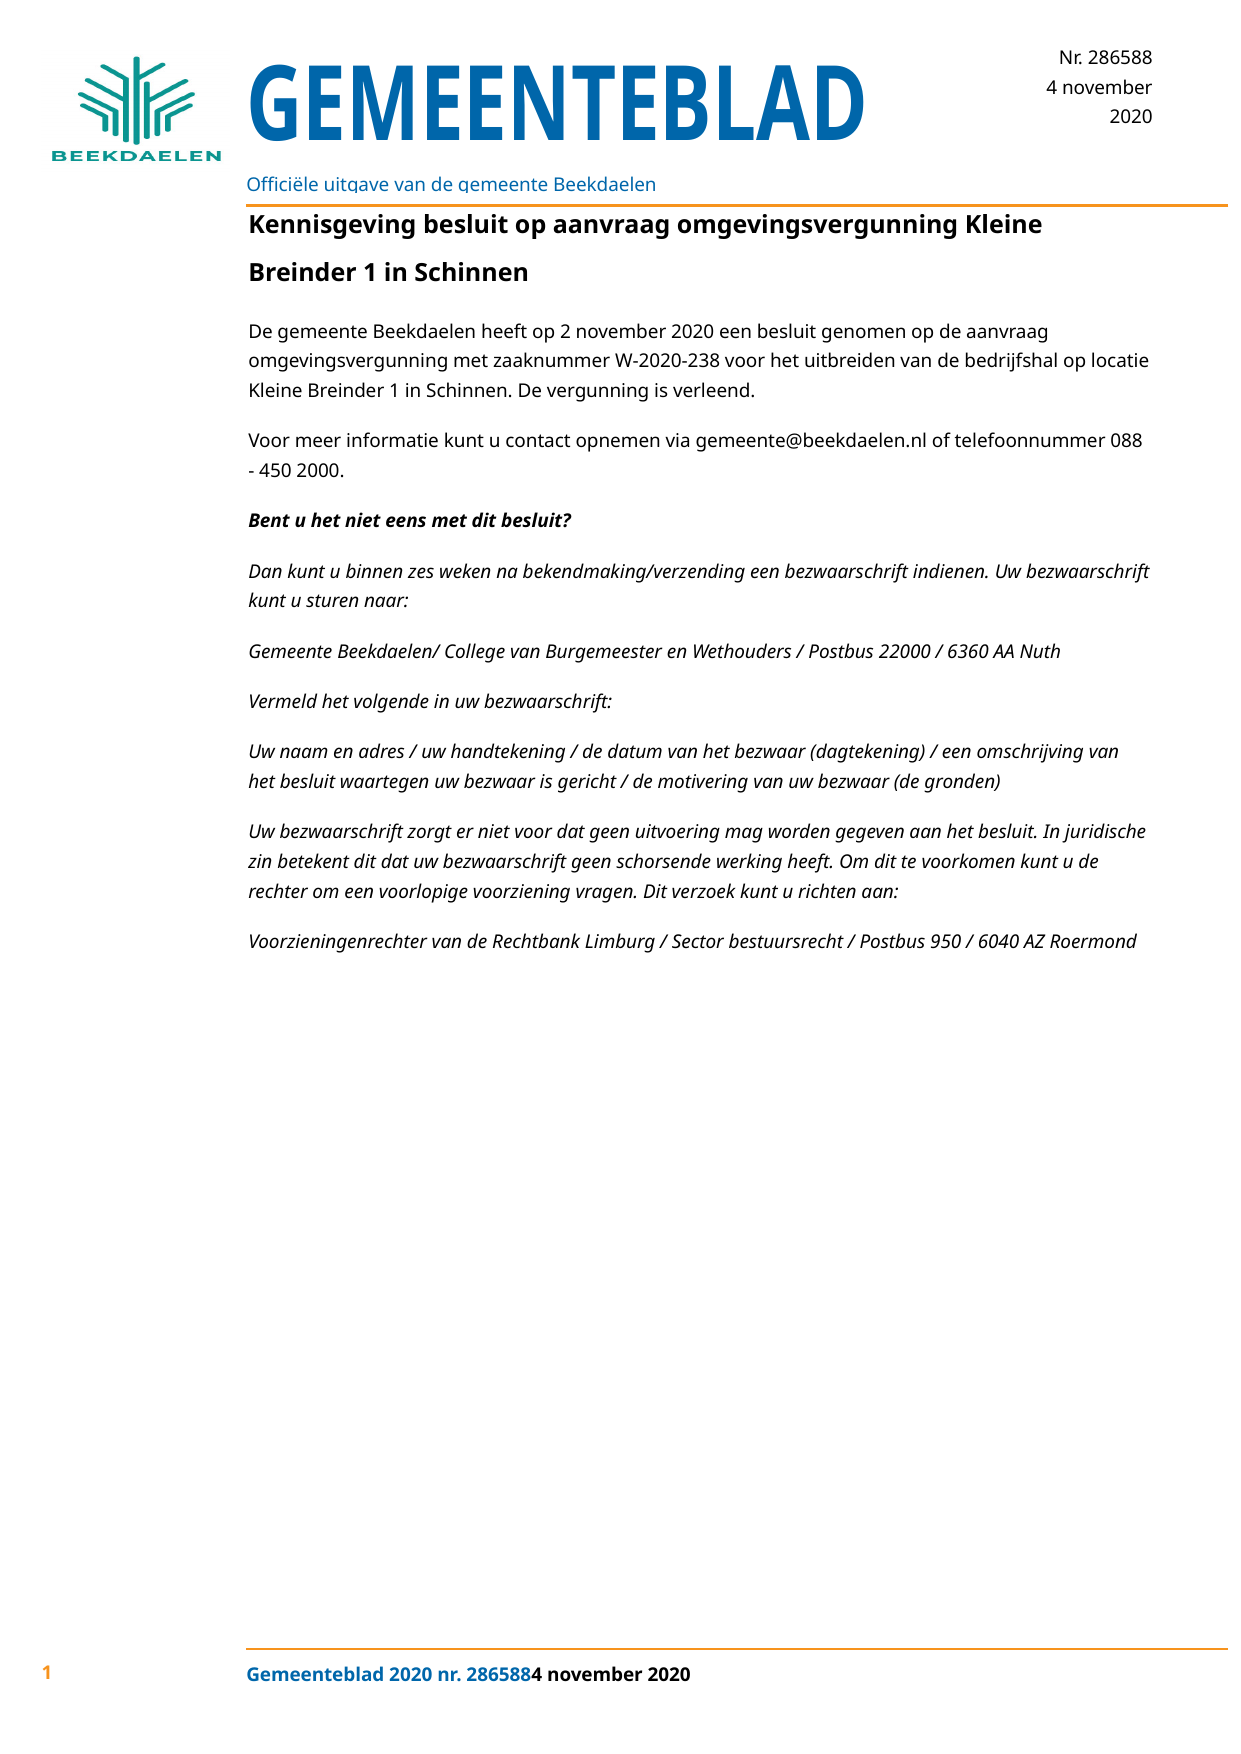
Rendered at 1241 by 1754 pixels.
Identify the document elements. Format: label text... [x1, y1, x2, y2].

text Voor meer informatie kunt u contact opnemen via gemeente@beekdaelen.nl of telefoonnummer 088 - 450 2000. [248, 427, 1152, 483]
text Uw naam en adres / uw handtekening / de datum van het bezwaar (dagtekening) / een omschrijving van het besluit waartegen uw bezwaar is gericht / de motivering van uw bezwaar (de gronden) [248, 739, 1152, 794]
text Bent u het niet eens met dit besluit? [248, 507, 1152, 533]
text Vermeld het volgende in uw bezwaarschrift: [248, 688, 1152, 714]
text De gemeente Beekdaelen heeft op 2 november 2020 een besluit genomen op de aanvraag omgevingsvergunning met zaaknummer W-2020-238 voor het uitbreiden van de bedrijfshal op locatie Kleine Breinder 1 in Schinnen. De vergunning is verleend. [248, 318, 1152, 403]
text Uw bezwaarschrift zorgt er niet voor dat geen uitvoering mag worden gegeven aan het besluit. In juridische zin betekent dit dat uw bezwaarschrift geen schorsende werking heeft. Om dit te voorkomen kunt u de rechter om een voorlopige voorziening vragen. Dit verzoek kunt u richten aan: [248, 819, 1152, 904]
text Kennisgeving besluit op aanvraag omgevingsvergunning Kleine Breinder 1 in Schinnen [248, 207, 1152, 288]
text Dan kunt u binnen zes weken na bekendmaking/verzending een bezwaarschrift indienen. Uw bezwaarschrift kunt u sturen naar: [248, 558, 1152, 613]
text Voorzieningenrechter van de Rechtbank Limburg / Sector bestuursrecht / Postbus 950 / 6040 AZ Roermond [248, 928, 1152, 954]
picture [41, 47, 231, 172]
text Gemeente Beekdaelen/ College van Burgemeester en Wethouders / Postbus 22000 / 6360 AA Nuth [248, 638, 1152, 664]
